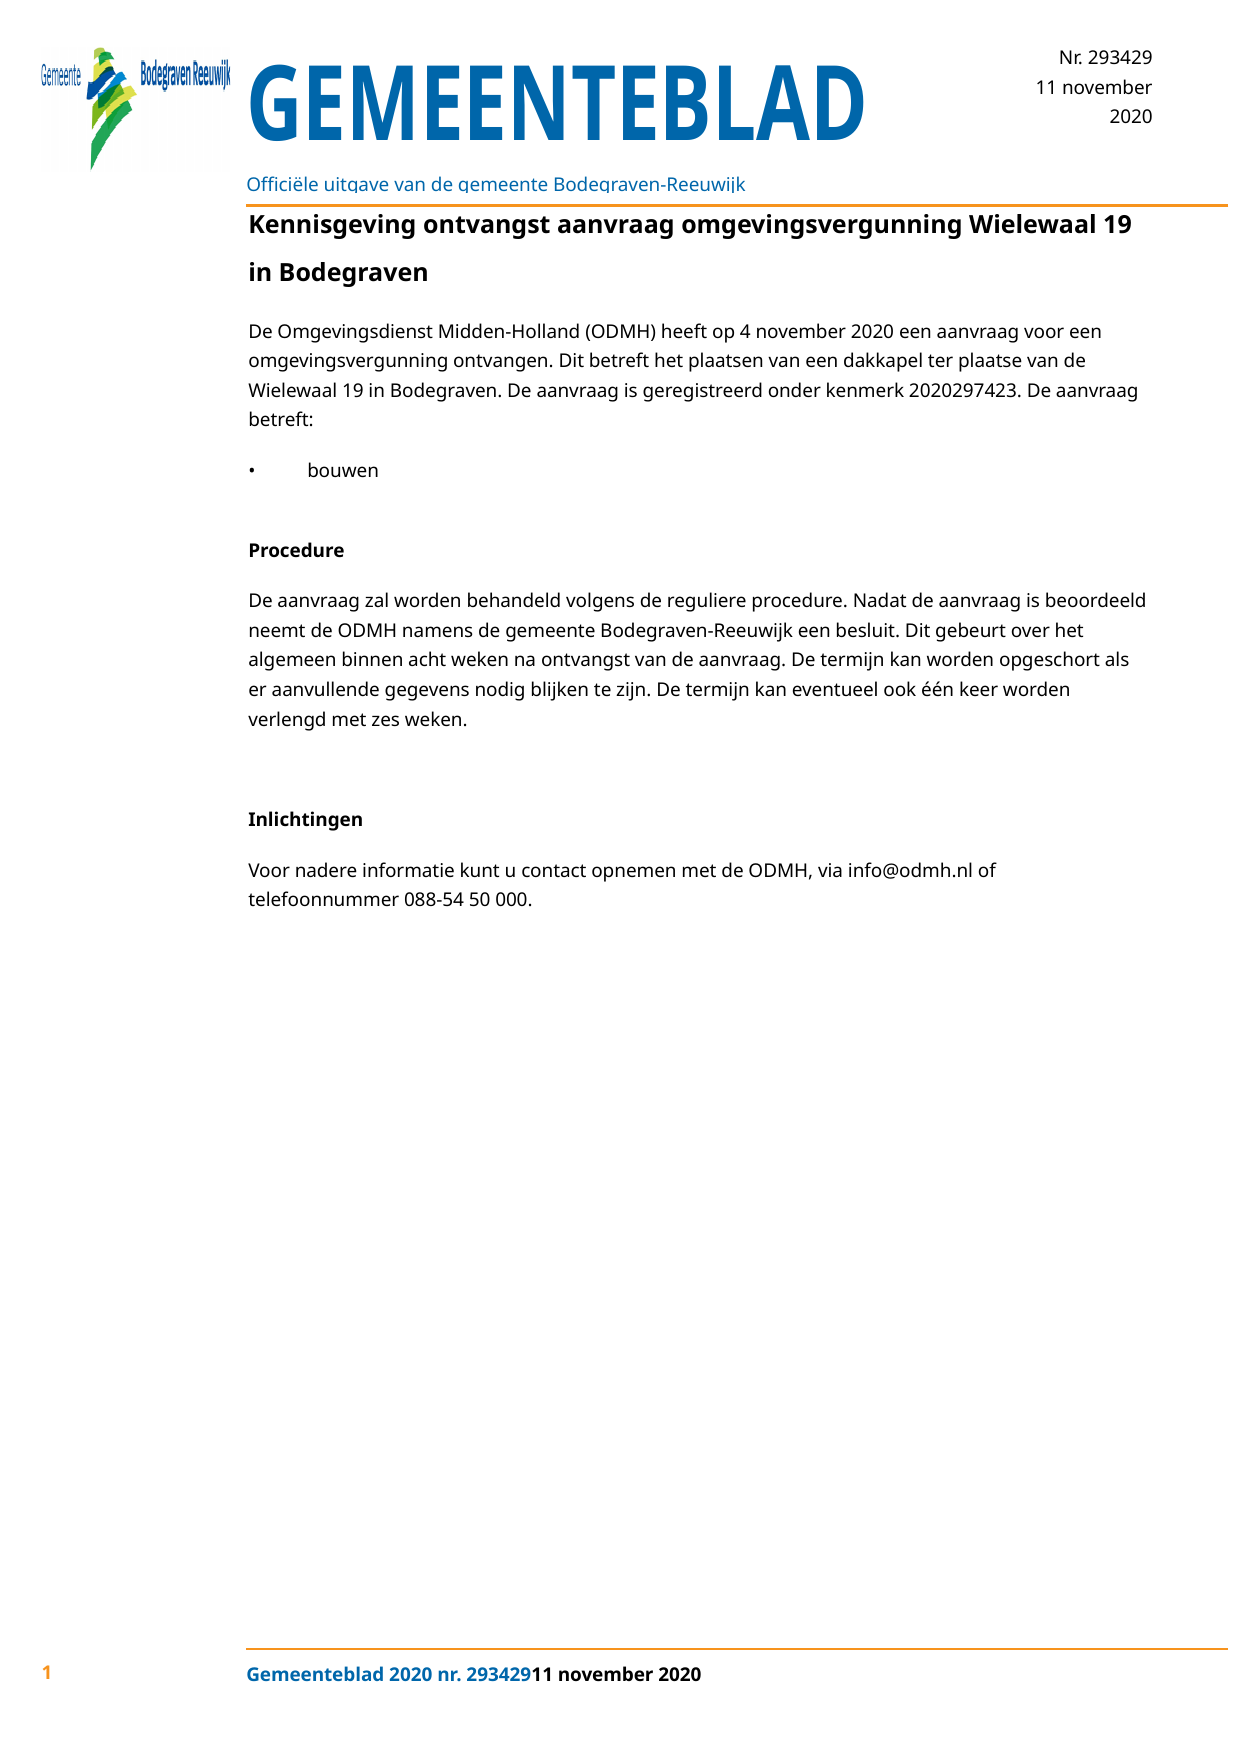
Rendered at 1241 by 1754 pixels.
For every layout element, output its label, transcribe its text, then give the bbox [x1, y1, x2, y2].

text Procedure [248, 537, 1152, 563]
text Inlichtingen [248, 807, 1152, 832]
list bouwen [248, 457, 1152, 483]
text Voor nadere informatie kunt u contact opnemen met de ODMH, via info@odmh.nl of telefoonnummer 088-54 50 000. [248, 857, 1152, 912]
text Kennisgeving ontvangst aanvraag omgevingsvergunning Wielewaal 19 in Bodegraven [248, 207, 1152, 288]
picture [41, 47, 231, 172]
text De Omgevingsdienst Midden-Holland (ODMH) heeft op 4 november 2020 een aanvraag voor een omgevingsvergunning ontvangen. Dit betreft het plaatsen van een dakkapel ter plaatse van de Wielewaal 19 in Bodegraven. De aanvraag is geregistreerd onder kenmerk 2020297423. De aanvraag betreft: [248, 318, 1152, 432]
text De aanvraag zal worden behandeld volgens de reguliere procedure. Nadat de aanvraag is beoordeeld neemt de ODMH namens de gemeente Bodegraven-Reeuwijk een besluit. Dit gebeurt over het algemeen binnen acht weken na ontvangst van de aanvraag. De termijn kan worden opgeschort als er aanvullende gegevens nodig blijken te zijn. De termijn kan eventueel ook één keer worden verlengd met zes weken. [248, 587, 1152, 732]
